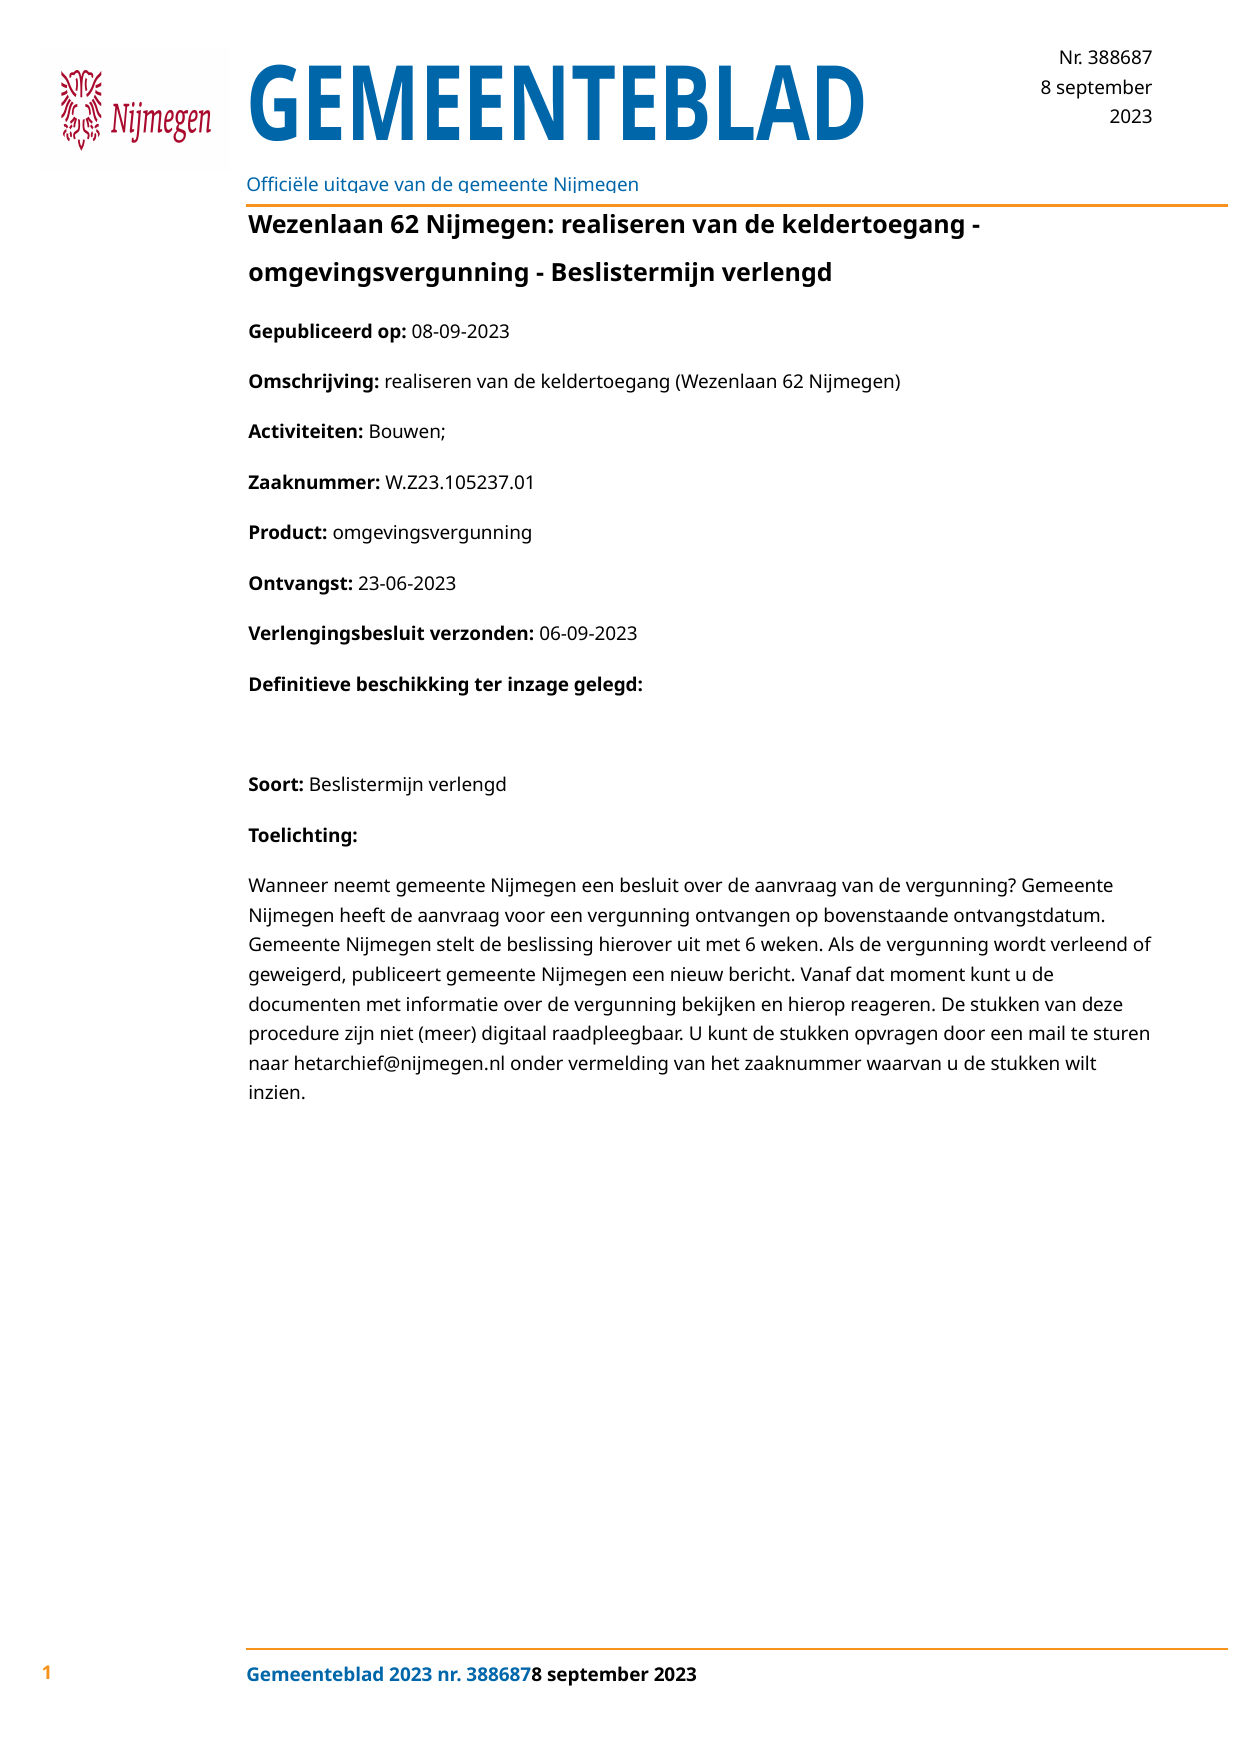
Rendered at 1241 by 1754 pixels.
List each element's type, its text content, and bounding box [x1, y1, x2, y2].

text Wanneer neemt gemeente Nijmegen een besluit over de aanvraag van de vergunning? Gemeente Nijmegen heeft de aanvraag voor een vergunning ontvangen op bovenstaande ontvangstdatum. Gemeente Nijmegen stelt de beslissing hierover uit met 6 weken. Als de vergunning wordt verleend of geweigerd, publiceert gemeente Nijmegen een nieuw bericht. Vanaf dat moment kunt u de documenten met informatie over de vergunning bekijken en hierop reageren. De stukken van deze procedure zijn niet (meer) digitaal raadpleegbaar. U kunt de stukken opvragen door een mail te sturen naar hetarchief@nijmegen.nl onder vermelding van het zaaknummer waarvan u de stukken wilt inzien. [248, 872, 1152, 1105]
text Soort: Beslistermijn verlengd [248, 772, 1152, 797]
text Toelichting: [248, 822, 1152, 848]
text Gepubliceerd op: 08-09-2023 [248, 318, 1152, 344]
text Activiteiten: Bouwen; [248, 419, 1152, 444]
text Omschrijving: realiseren van de keldertoegang (Wezenlaan 62 Nijmegen) [248, 368, 1152, 394]
text Wezenlaan 62 Nijmegen: realiseren van de keldertoegang - omgevingsvergunning - Beslistermijn verlengd [248, 207, 1152, 288]
text Definitieve beschikking ter inzage gelegd: [248, 671, 1152, 697]
text Product: omgevingsvergunning [248, 519, 1152, 545]
text Zaaknummer: W.Z23.105237.01 [248, 469, 1152, 495]
text Verlengingsbesluit verzonden: 06-09-2023 [248, 620, 1152, 646]
text Ontvangst: 23-06-2023 [248, 570, 1152, 596]
picture [41, 47, 231, 172]
